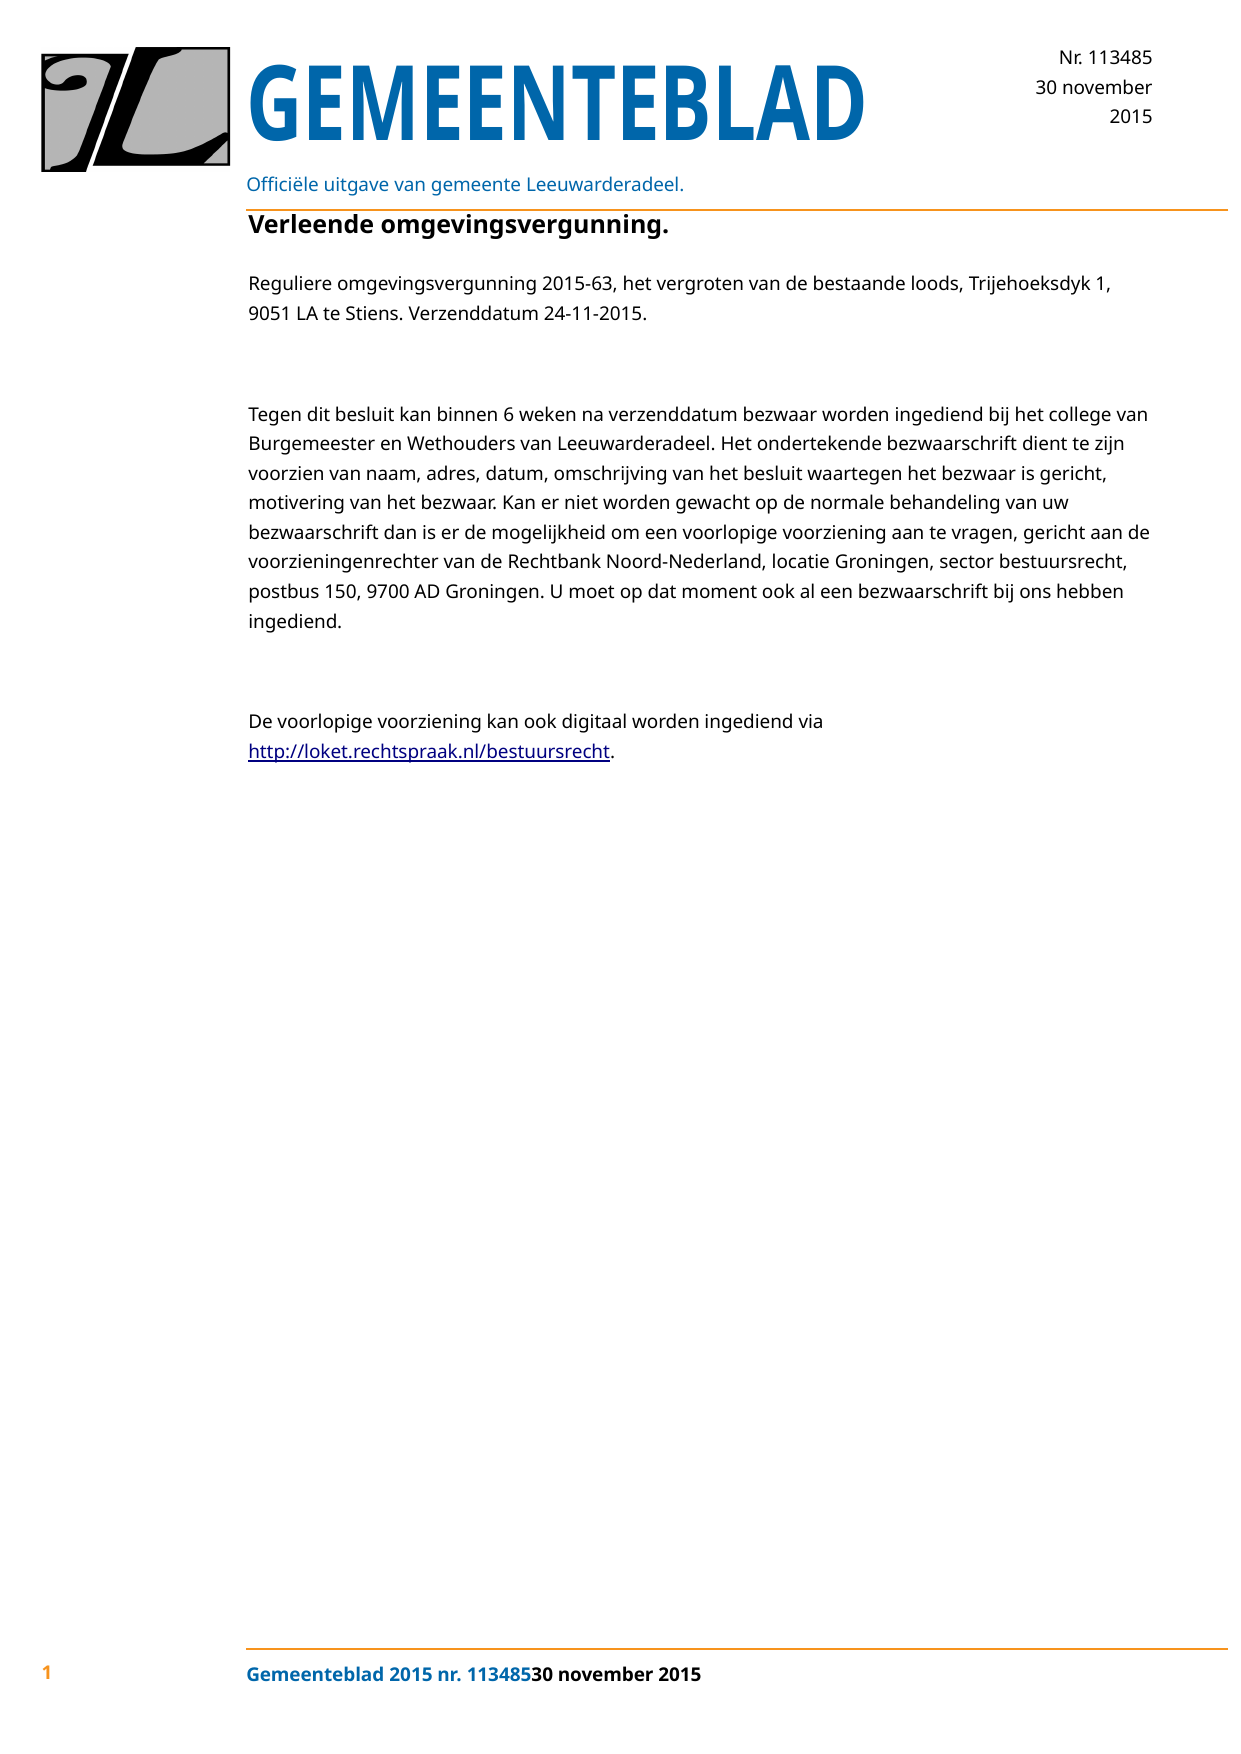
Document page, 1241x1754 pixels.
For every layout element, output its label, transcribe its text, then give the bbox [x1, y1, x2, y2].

text Verleende omgevingsvergunning. [248, 211, 1152, 241]
text De voorlopige voorziening kan ook digitaal worden ingediend via http://loket.rechtspraak.nl/bestuursrecht. [248, 709, 1152, 764]
text Reguliere omgevingsvergunning 2015-63, het vergroten van de bestaande loods, Trijehoeksdyk 1, 9051 LA te Stiens. Verzenddatum 24-11-2015. [248, 270, 1152, 326]
text Tegen dit besluit kan binnen 6 weken na verzenddatum bezwaar worden ingediend bij het college van Burgemeester en Wethouders van Leeuwarderadeel. Het ondertekende bezwaarschrift dient te zijn voorzien van naam, adres, datum, omschrijving van het besluit waartegen het bezwaar is gericht, motivering van het bezwaar. Kan er niet worden gewacht op de normale behandeling van uw bezwaarschrift dan is er de mogelijkheid om een voorlopige voorziening aan te vragen, gericht aan de voorzieningenrechter van de Rechtbank Noord-Nederland, locatie Groningen, sector bestuursrecht, postbus 150, 9700 AD Groningen. U moet op dat moment ook al een bezwaarschrift bij ons hebben ingediend. [248, 401, 1152, 633]
picture [41, 47, 231, 172]
